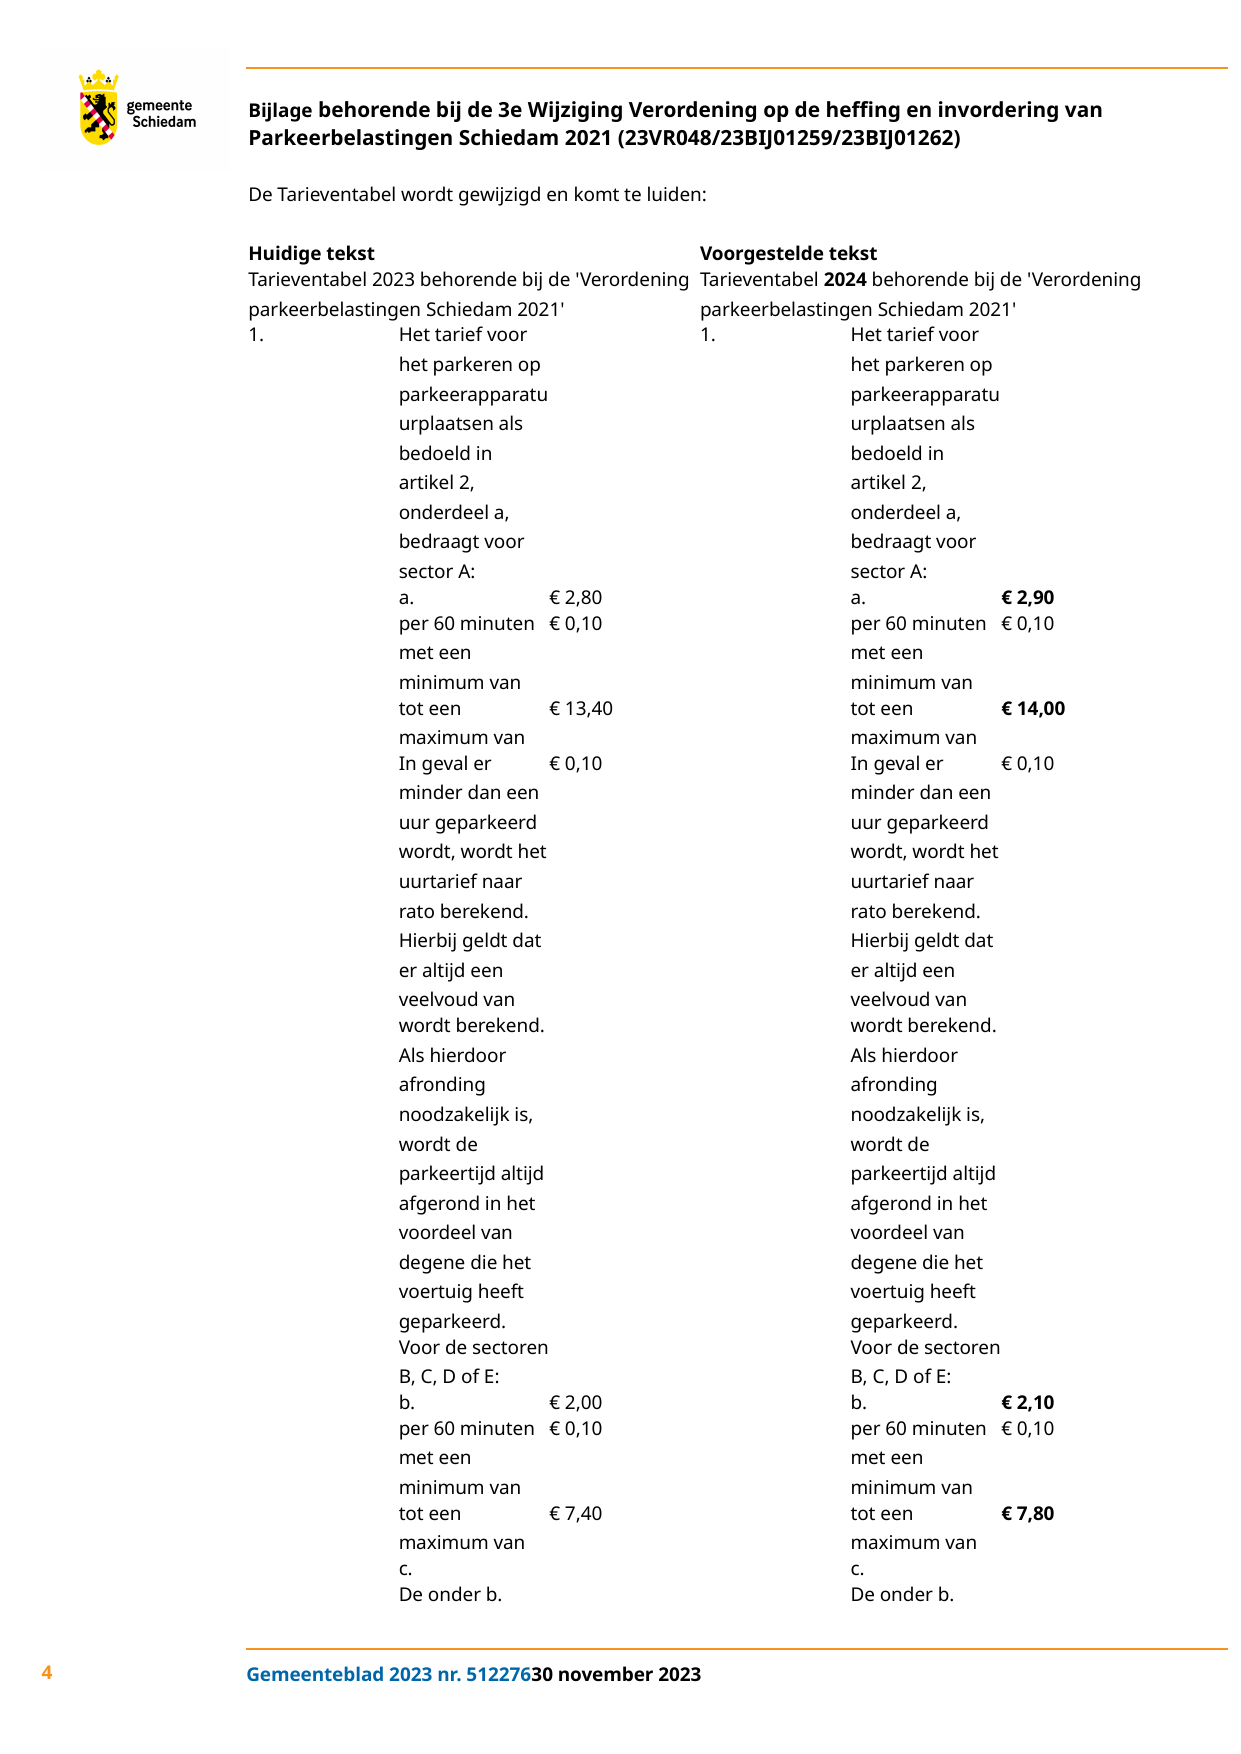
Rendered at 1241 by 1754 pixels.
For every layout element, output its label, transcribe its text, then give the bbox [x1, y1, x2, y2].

table_cell In geval er minder dan een uur geparkeerd wordt, wordt het uurtarief naar rato berekend. Hierbij geldt dat er altijd een veelvoud van [850, 750, 1001, 1012]
table_cell [248, 1500, 398, 1555]
table_cell tot een maximum van [850, 1500, 1001, 1555]
table_cell [248, 1389, 398, 1415]
table_cell [700, 1500, 850, 1555]
table_cell [248, 1013, 398, 1334]
table_cell per 60 minuten met een minimum van [850, 1415, 1001, 1500]
table_cell € 0,10 [549, 610, 700, 695]
table_cell [248, 695, 398, 750]
table_cell [1001, 1013, 1152, 1334]
table_cell [1001, 1555, 1152, 1581]
table_header Voorgestelde tekst [700, 241, 1152, 266]
table_cell € 2,80 [549, 584, 700, 610]
table_cell € 2,10 [1001, 1389, 1152, 1415]
text Bijlage behorende bij de 3e Wijziging Verordening op de heffing en invordering van Parkeerbelastingen Schiedam 2021 (23VR048/23BIJ01259/23BIJ01262) [248, 95, 1152, 152]
table_cell [549, 1334, 700, 1389]
table_cell € 0,10 [1001, 1415, 1152, 1500]
table_cell € 7,80 [1001, 1500, 1152, 1555]
table_cell tot een maximum van [399, 695, 549, 750]
table_cell [248, 610, 398, 695]
table_cell Voor de sectoren B, C, D of E: [850, 1334, 1001, 1389]
table_cell [700, 1389, 850, 1415]
table_cell € 0,10 [549, 750, 700, 1012]
table_cell Het tarief voor het parkeren op parkeerapparatuurplaatsen als bedoeld in artikel 2, onderdeel a, bedraagt voor sector A: [850, 322, 1001, 584]
table_cell [248, 1334, 398, 1389]
table_cell [700, 1415, 850, 1500]
table_cell b. [399, 1389, 549, 1415]
table_cell € 14,00 [1001, 695, 1152, 750]
table_cell [1001, 1581, 1152, 1607]
table_cell a. [850, 584, 1001, 610]
table_cell [1001, 1334, 1152, 1389]
table_cell c. [399, 1555, 549, 1581]
table_cell per 60 minuten met een minimum van [399, 1415, 549, 1500]
table_cell De onder b. [850, 1581, 1001, 1607]
table_cell [700, 610, 850, 695]
table_cell € 0,10 [1001, 750, 1152, 1012]
table_cell [549, 1581, 700, 1607]
table_cell [248, 1581, 398, 1607]
table_cell 1. [248, 322, 398, 584]
table_cell [248, 1415, 398, 1500]
table_cell [700, 695, 850, 750]
table_cell a. [399, 584, 549, 610]
table_cell Voor de sectoren B, C, D of E: [399, 1334, 549, 1389]
table_cell € 0,10 [549, 1415, 700, 1500]
table_cell c. [850, 1555, 1001, 1581]
table_cell € 0,10 [1001, 610, 1152, 695]
table_cell € 7,40 [549, 1500, 700, 1555]
table_cell Tarieventabel 2024 behorende bij de 'Verordening parkeerbelastingen Schiedam 2021' [700, 266, 1152, 322]
table_cell [248, 750, 398, 1012]
picture [41, 47, 231, 172]
table_cell [549, 1013, 700, 1334]
table_cell 1. [700, 322, 850, 584]
table_cell [700, 1555, 850, 1581]
table_cell Het tarief voor het parkeren op parkeerapparatuurplaatsen als bedoeld in artikel 2, onderdeel a, bedraagt voor sector A: [399, 322, 549, 584]
table_cell [549, 1555, 700, 1581]
table_cell In geval er minder dan een uur geparkeerd wordt, wordt het uurtarief naar rato berekend. Hierbij geldt dat er altijd een veelvoud van [399, 750, 549, 1012]
table_cell [248, 1555, 398, 1581]
table_cell € 2,00 [549, 1389, 700, 1415]
table_cell b. [850, 1389, 1001, 1415]
table_cell [700, 1334, 850, 1389]
table_header Huidige tekst [248, 241, 700, 266]
table_cell [700, 584, 850, 610]
table_cell € 2,90 [1001, 584, 1152, 610]
table_cell [700, 750, 850, 1012]
table_cell [1001, 322, 1152, 584]
table_cell [248, 584, 398, 610]
table_cell [700, 1013, 850, 1334]
table_cell tot een maximum van [850, 695, 1001, 750]
table_cell wordt berekend. Als hierdoor afronding noodzakelijk is, wordt de parkeertijd altijd afgerond in het voordeel van degene die het voertuig heeft geparkeerd. [850, 1013, 1001, 1334]
table_cell tot een maximum van [399, 1500, 549, 1555]
table_cell per 60 minuten met een minimum van [850, 610, 1001, 695]
table_cell [549, 322, 700, 584]
table_cell Tarieventabel 2023 behorende bij de 'Verordening parkeerbelastingen Schiedam 2021' [248, 266, 700, 322]
table_cell wordt berekend. Als hierdoor afronding noodzakelijk is, wordt de parkeertijd altijd afgerond in het voordeel van degene die het voertuig heeft geparkeerd. [399, 1013, 549, 1334]
text De Tarieventabel wordt gewijzigd en komt te luiden: [248, 181, 1152, 207]
table_cell per 60 minuten met een minimum van [399, 610, 549, 695]
table_cell [700, 1581, 850, 1607]
table_cell € 13,40 [549, 695, 700, 750]
table_cell De onder b. [399, 1581, 549, 1607]
